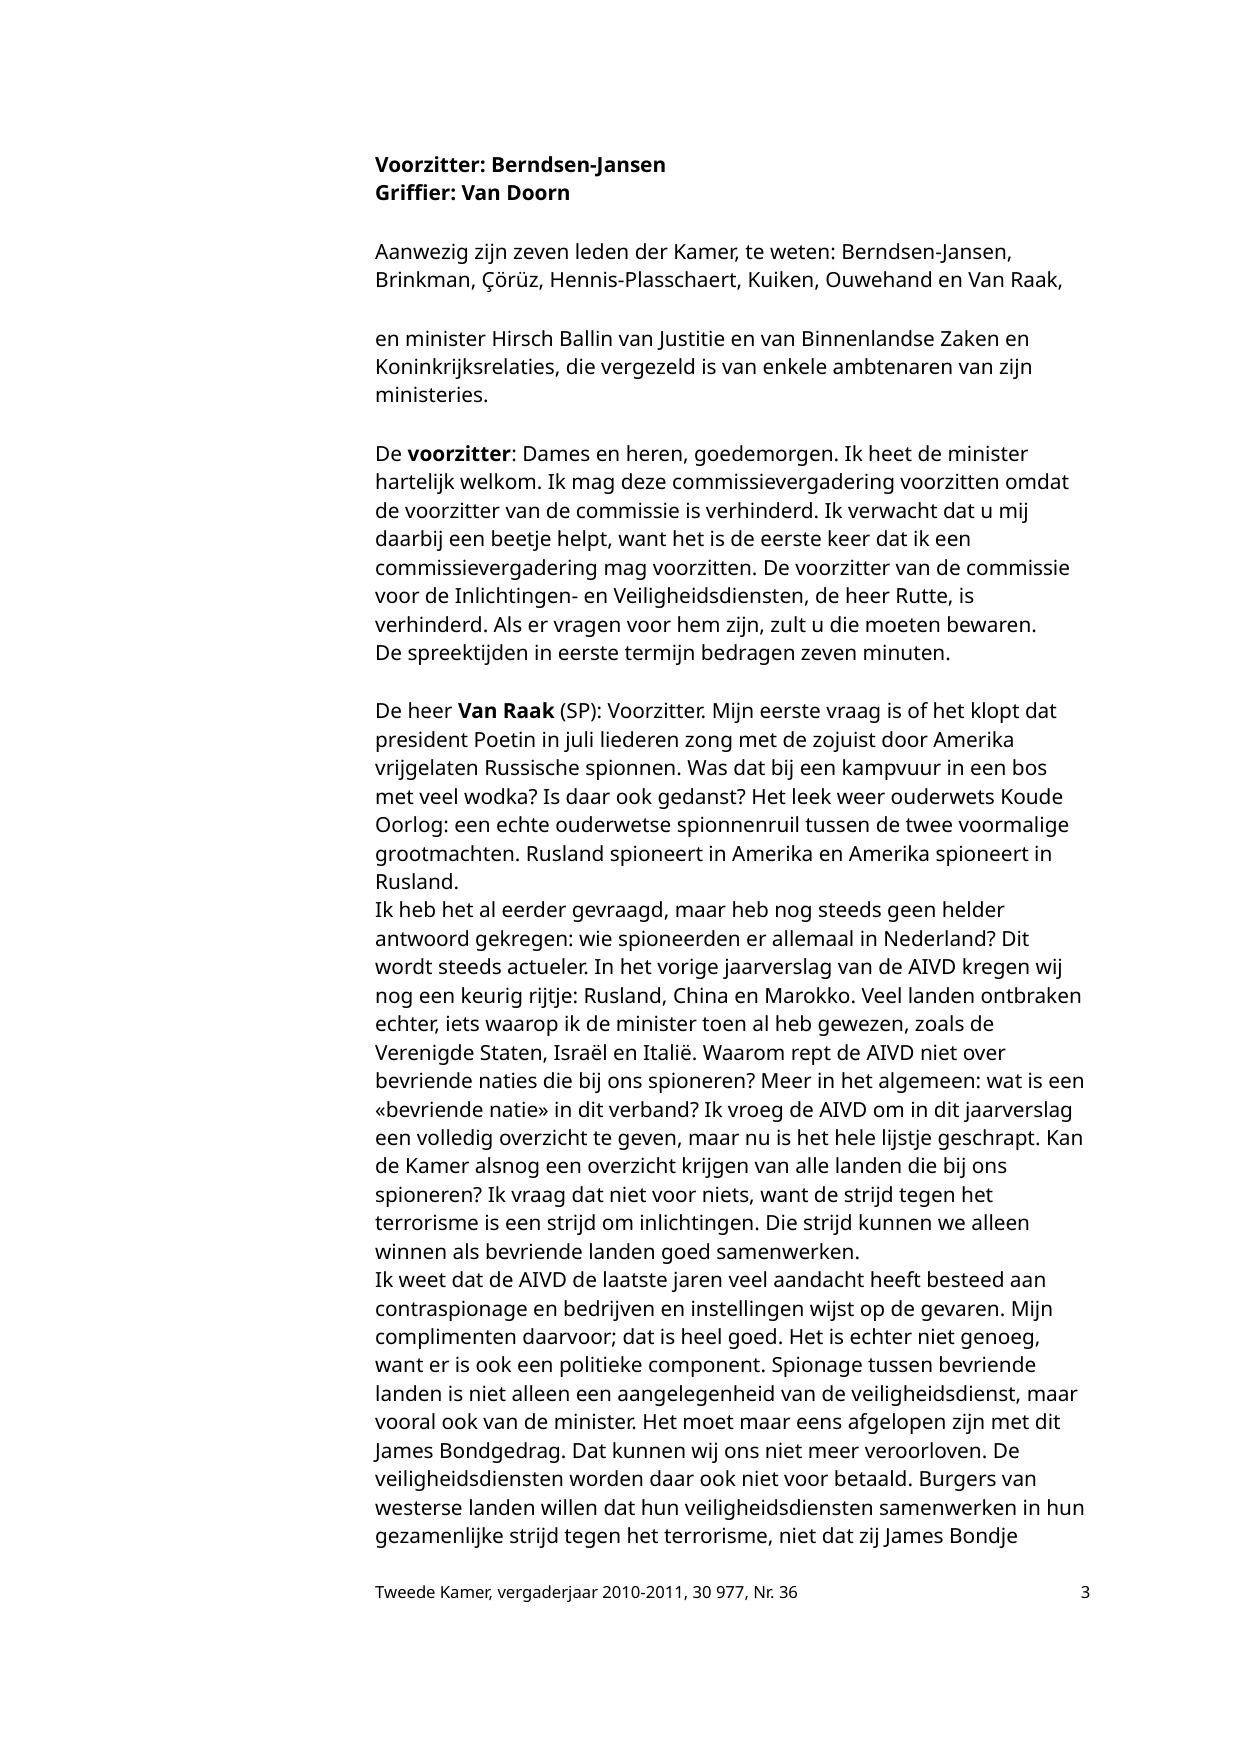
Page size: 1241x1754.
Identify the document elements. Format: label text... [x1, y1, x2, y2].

text Ik weet dat de AIVD de laatste jaren veel aandacht heeft besteed aan contraspionage en bedrijven en instellingen wijst op de gevaren. Mijn complimenten daarvoor; dat is heel goed. Het is echter niet genoeg, want er is ook een politieke component. Spionage tussen bevriende landen is niet alleen een aangelegenheid van de veiligheidsdienst, maar vooral ook van de minister. Het moet maar eens afgelopen zijn met dit James Bondgedrag. Dat kunnen wij ons niet meer veroorloven. De veiligheidsdiensten worden daar ook niet voor betaald. Burgers van westerse landen willen dat hun veiligheidsdiensten samenwerken in hun gezamenlijke strijd tegen het terrorisme, niet dat zij James Bondje [375, 1265, 1090, 1550]
text Voorzitter: Berndsen-Jansen [375, 150, 1090, 178]
text De spreektijden in eerste termijn bedragen zeven minuten. [375, 638, 1090, 667]
text De heer Van Raak (SP): Voorzitter. Mijn eerste vraag is of het klopt dat president Poetin in juli liederen zong met de zojuist door Amerika vrijgelaten Russische spionnen. Was dat bij een kampvuur in een bos met veel wodka? Is daar ook gedanst? Het leek weer ouderwets Koude Oorlog: een echte ouderwetse spionnenruil tussen de twee voormalige grootmachten. Rusland spioneert in Amerika en Amerika spioneert in Rusland. [375, 697, 1090, 896]
text en minister Hirsch Ballin van Justitie en van Binnenlandse Zaken en Koninkrijksrelaties, die vergezeld is van enkele ambtenaren van zijn ministeries. [375, 324, 1090, 409]
text Aanwezig zijn zeven leden der Kamer, te weten: Berndsen-Jansen, Brinkman, Çörüz, Hennis-Plasschaert, Kuiken, Ouwehand en Van Raak, [375, 237, 1090, 294]
text Griffier: Van Doorn [375, 178, 1090, 207]
text De voorzitter: Dames en heren, goedemorgen. Ik heet de minister hartelijk welkom. Ik mag deze commissievergadering voorzitten omdat de voorzitter van de commissie is verhinderd. Ik verwacht dat u mij daarbij een beetje helpt, want het is de eerste keer dat ik een commissievergadering mag voorzitten. De voorzitter van de commissie voor de Inlichtingen- en Veiligheidsdiensten, de heer Rutte, is verhinderd. Als er vragen voor hem zijn, zult u die moeten bewaren. [375, 439, 1090, 638]
text Ik heb het al eerder gevraagd, maar heb nog steeds geen helder antwoord gekregen: wie spioneerden er allemaal in Nederland? Dit wordt steeds actueler. In het vorige jaarverslag van de AIVD kregen wij nog een keurig rijtje: Rusland, China en Marokko. Veel landen ontbraken echter, iets waarop ik de minister toen al heb gewezen, zoals de Verenigde Staten, Israël en Italië. Waarom rept de AIVD niet over bevriende naties die bij ons spioneren? Meer in het algemeen: wat is een «bevriende natie» in dit verband? Ik vroeg de AIVD om in dit jaarverslag een volledig overzicht te geven, maar nu is het hele lijstje geschrapt. Kan de Kamer alsnog een overzicht krijgen van alle landen die bij ons spioneren? Ik vraag dat niet voor niets, want de strijd tegen het terrorisme is een strijd om inlichtingen. Die strijd kunnen we alleen winnen als bevriende landen goed samenwerken. [375, 896, 1090, 1265]
